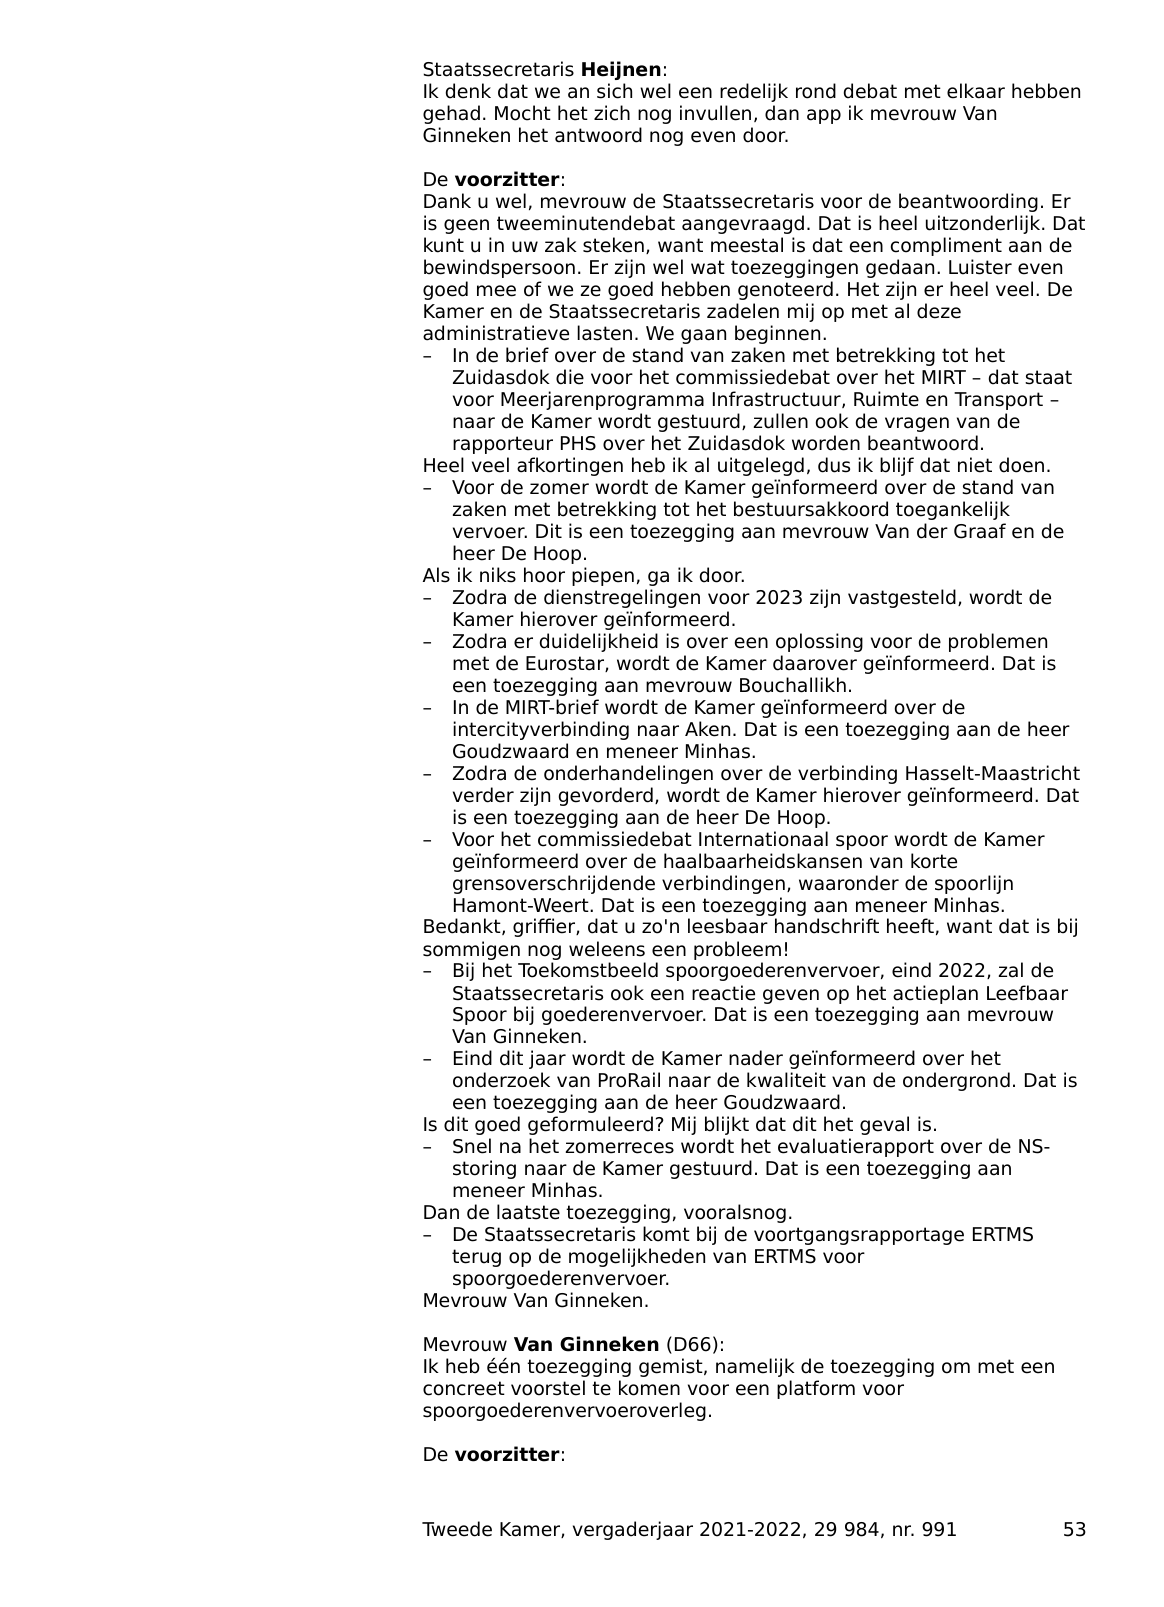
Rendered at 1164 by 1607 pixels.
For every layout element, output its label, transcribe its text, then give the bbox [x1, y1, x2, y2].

text De voorzitter: [422, 1444, 1087, 1466]
text – In de MIRT-brief wordt de Kamer geïnformeerd over de intercityverbinding naar Aken. Dat is een toezegging aan de heer Goudzwaard en meneer Minhas. [422, 697, 1087, 763]
text – Voor de zomer wordt de Kamer geïnformeerd over de stand van zaken met betrekking tot het bestuursakkoord toegankelijk vervoer. Dit is een toezegging aan mevrouw Van der Graaf en de heer De Hoop. [422, 477, 1087, 565]
text – Bij het Toekomstbeeld spoorgoederenvervoer, eind 2022, zal de Staatssecretaris ook een reactie geven op het actieplan Leefbaar Spoor bij goederenvervoer. Dat is een toezegging aan mevrouw Van Ginneken. [422, 960, 1087, 1048]
text – Zodra de dienstregelingen voor 2023 zijn vastgesteld, wordt de Kamer hierover geïnformeerd. [422, 587, 1087, 631]
text – De Staatssecretaris komt bij de voortgangsrapportage ERTMS terug op de mogelijkheden van ERTMS voor spoorgoederenvervoer. [422, 1224, 1087, 1290]
text – Snel na het zomerreces wordt het evaluatierapport over de NS-storing naar de Kamer gestuurd. Dat is een toezegging aan meneer Minhas. [422, 1136, 1087, 1202]
text De voorzitter: [422, 169, 1087, 191]
text – In de brief over de stand van zaken met betrekking tot het Zuidasdok die voor het commissiedebat over het MIRT – dat staat voor Meerjarenprogramma Infrastructuur, Ruimte en Transport – naar de Kamer wordt gestuurd, zullen ook de vragen van de rapporteur PHS over het Zuidasdok worden beantwoord. [422, 345, 1087, 455]
text Als ik niks hoor piepen, ga ik door. [422, 565, 1087, 587]
text – Zodra er duidelijkheid is over een oplossing voor de problemen met de Eurostar, wordt de Kamer daarover geïnformeerd. Dat is een toezegging aan mevrouw Bouchallikh. [422, 631, 1087, 697]
text Mevrouw Van Ginneken (D66): [422, 1334, 1087, 1356]
text Ik heb één toezegging gemist, namelijk de toezegging om met een concreet voorstel te komen voor een platform voor spoorgoederenvervoeroverleg. [422, 1356, 1087, 1422]
text – Voor het commissiedebat Internationaal spoor wordt de Kamer geïnformeerd over de haalbaarheidskansen van korte grensoverschrijdende verbindingen, waaronder de spoorlijn Hamont-Weert. Dat is een toezegging aan meneer Minhas. [422, 828, 1087, 916]
text Ik denk dat we an sich wel een redelijk rond debat met elkaar hebben gehad. Mocht het zich nog invullen, dan app ik mevrouw Van Ginneken het antwoord nog even door. [422, 81, 1087, 147]
text Dank u wel, mevrouw de Staatssecretaris voor de beantwoording. Er is geen tweeminutendebat aangevraagd. Dat is heel uitzonderlijk. Dat kunt u in uw zak steken, want meestal is dat een compliment aan de bewindspersoon. Er zijn wel wat toezeggingen gedaan. Luister even goed mee of we ze goed hebben genoteerd. Het zijn er heel veel. De Kamer en de Staatssecretaris zadelen mij op met al deze administratieve lasten. We gaan beginnen. [422, 191, 1087, 345]
text Staatssecretaris Heijnen: [422, 59, 1087, 81]
text Mevrouw Van Ginneken. [422, 1290, 1087, 1312]
text – Eind dit jaar wordt de Kamer nader geïnformeerd over het onderzoek van ProRail naar de kwaliteit van de ondergrond. Dat is een toezegging aan de heer Goudzwaard. [422, 1048, 1087, 1114]
text Is dit goed geformuleerd? Mij blijkt dat dit het geval is. [422, 1114, 1087, 1136]
text – Zodra de onderhandelingen over de verbinding Hasselt-Maastricht verder zijn gevorderd, wordt de Kamer hierover geïnformeerd. Dat is een toezegging aan de heer De Hoop. [422, 763, 1087, 828]
text Heel veel afkortingen heb ik al uitgelegd, dus ik blijf dat niet doen. [422, 455, 1087, 477]
text Dan de laatste toezegging, vooralsnog. [422, 1202, 1087, 1224]
text Bedankt, griffier, dat u zo'n leesbaar handschrift heeft, want dat is bij sommigen nog weleens een probleem! [422, 916, 1087, 960]
